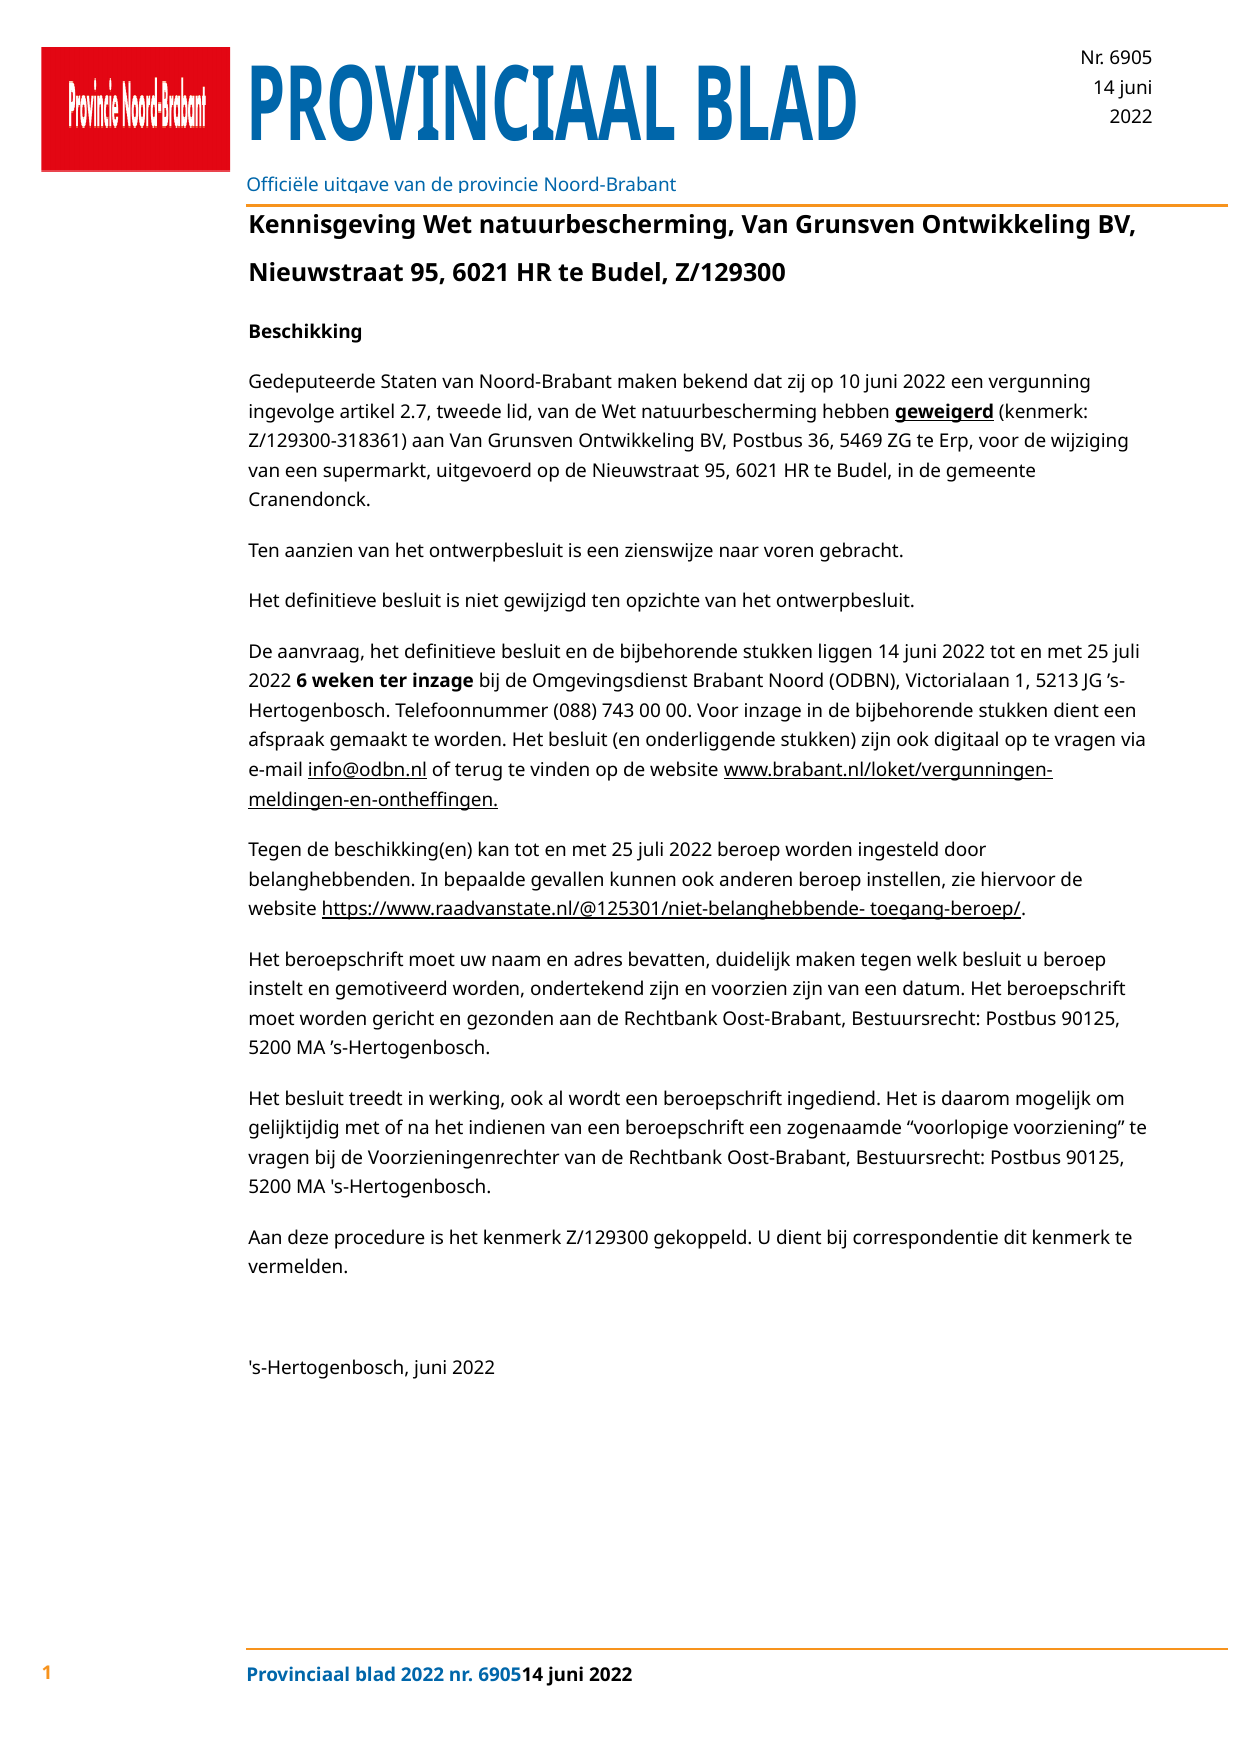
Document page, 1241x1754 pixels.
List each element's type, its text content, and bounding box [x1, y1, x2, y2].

text 's-Hertogenbosch, juni 2022 [248, 1354, 1152, 1380]
text Beschikking [248, 318, 1152, 344]
text Het definitieve besluit is niet gewijzigd ten opzichte van het ontwerpbesluit. [248, 587, 1152, 613]
text Tegen de beschikking(en) kan tot en met 25 juli 2022 beroep worden ingesteld door belanghebbenden. In bepaalde gevallen kunnen ook anderen beroep instellen, zie hiervoor de website https://www.raadvanstate.nl/@125301/niet-belanghebbende- toegang-beroep/. [248, 836, 1152, 921]
text Ten aanzien van het ontwerpbesluit is een zienswijze naar voren gebracht. [248, 537, 1152, 563]
text Aan deze procedure is het kenmerk Z/129300 gekoppeld. U dient bij correspondentie dit kenmerk te vermelden. [248, 1224, 1152, 1279]
text Gedeputeerde Staten van Noord-Brabant maken bekend dat zij op 10 juni 2022 een vergunning ingevolge artikel 2.7, tweede lid, van de Wet natuurbescherming hebben geweigerd (kenmerk: Z/129300-318361) aan Van Grunsven Ontwikkeling BV, Postbus 36, 5469 ZG te Erp, voor de wijziging van een supermarkt, uitgevoerd op de Nieuwstraat 95, 6021 HR te Budel, in de gemeente Cranendonck. [248, 368, 1152, 512]
text Het besluit treedt in werking, ook al wordt een beroepschrift ingediend. Het is daarom mogelijk om gelijktijdig met of na het indienen van een beroepschrift een zogenaamde “voorlopige voorziening” te vragen bij de Voorzieningenrechter van de Rechtbank Oost-Brabant, Bestuursrecht: Postbus 90125, 5200 MA 's-Hertogenbosch. [248, 1085, 1152, 1199]
text Kennisgeving Wet natuurbescherming, Van Grunsven Ontwikkeling BV, Nieuwstraat 95, 6021 HR te Budel, Z/129300 [248, 207, 1152, 288]
text Het beroepschrift moet uw naam en adres bevatten, duidelijk maken tegen welk besluit u beroep instelt en gemotiveerd worden, ondertekend zijn en voorzien zijn van een datum. Het beroepschrift moet worden gericht en gezonden aan de Rechtbank Oost-Brabant, Bestuursrecht: Postbus 90125, 5200 MA ’s-Hertogenbosch. [248, 946, 1152, 1060]
picture [41, 47, 231, 172]
text De aanvraag, het definitieve besluit en de bijbehorende stukken liggen 14 juni 2022 tot en met 25 juli 2022 6 weken ter inzage bij de Omgevingsdienst Brabant Noord (ODBN), Victorialaan 1, 5213 JG ’s-Hertogenbosch. Telefoonnummer (088) 743 00 00. Voor inzage in de bijbehorende stukken dient een afspraak gemaakt te worden. Het besluit (en onderliggende stukken) zijn ook digitaal op te vragen via e-mail info@odbn.nl of terug te vinden op de website www.brabant.nl/loket/vergunningen-meldingen-en-ontheffingen. [248, 638, 1152, 812]
